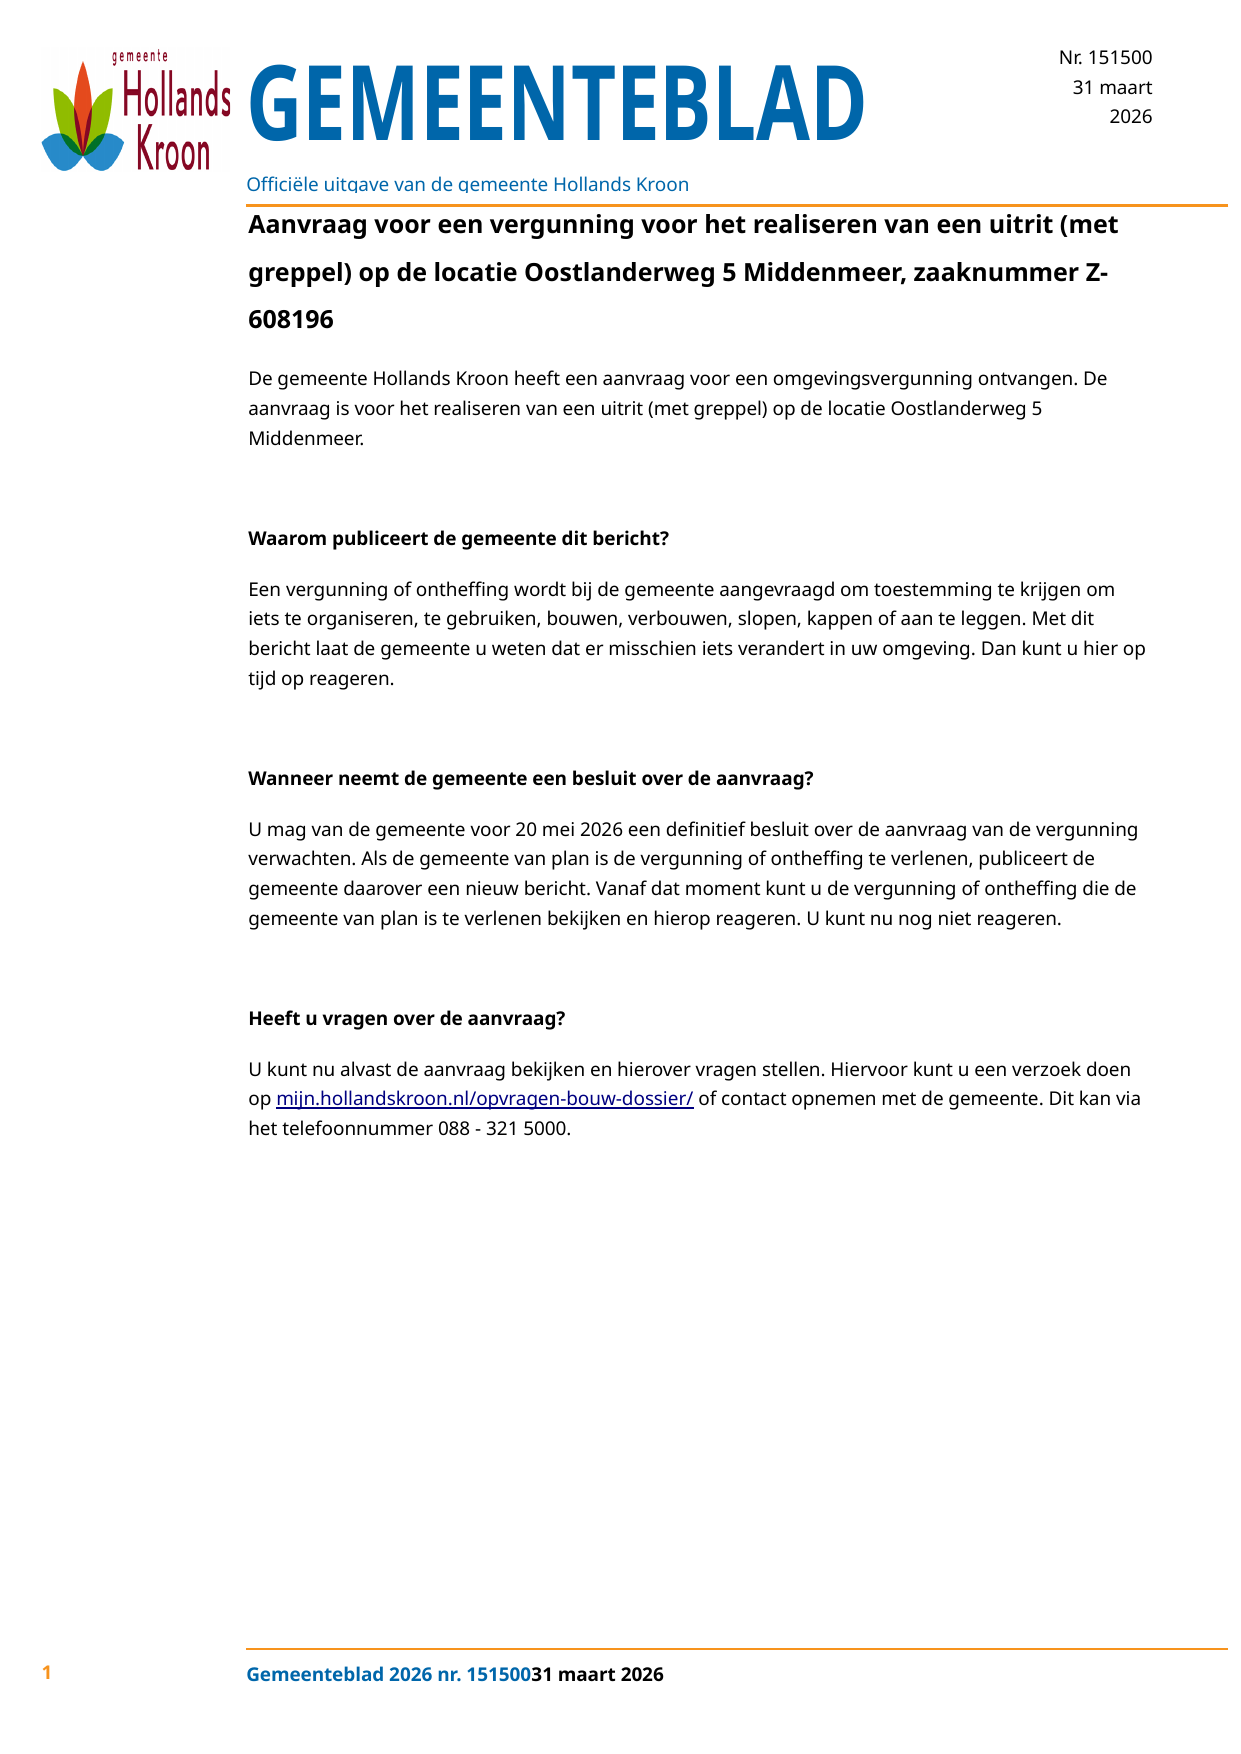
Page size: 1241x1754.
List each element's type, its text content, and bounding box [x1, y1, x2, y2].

picture [41, 47, 231, 172]
text Een vergunning of ontheffing wordt bij de gemeente aangevraagd om toestemming te krijgen om iets te organiseren, te gebruiken, bouwen, verbouwen, slopen, kappen of aan te leggen. Met dit bericht laat de gemeente u weten dat er misschien iets verandert in uw omgeving. Dan kunt u hier op tijd op reageren. [248, 576, 1152, 690]
text Heeft u vragen over de aanvraag? [248, 1006, 1152, 1031]
text U kunt nu alvast de aanvraag bekijken en hierover vragen stellen. Hiervoor kunt u een verzoek doen op mijn.hollandskroon.nl/opvragen-bouw-dossier/ of contact opnemen met de gemeente. Dit kan via het telefoonnummer 088 - 321 5000. [248, 1056, 1152, 1141]
text De gemeente Hollands Kroon heeft een aanvraag voor een omgevingsvergunning ontvangen. De aanvraag is voor het realiseren van een uitrit (met greppel) op de locatie Oostlanderweg 5 Middenmeer. [248, 366, 1152, 450]
text Waarom publiceert de gemeente dit bericht? [248, 526, 1152, 551]
text Aanvraag voor een vergunning voor het realiseren van een uitrit (met greppel) op de locatie Oostlanderweg 5 Middenmeer, zaaknummer Z-608196 [248, 207, 1152, 336]
text Wanneer neemt de gemeente een besluit over de aanvraag? [248, 766, 1152, 791]
text U mag van de gemeente voor 20 mei 2026 een definitief besluit over de aanvraag van de vergunning verwachten. Als de gemeente van plan is de vergunning of ontheffing te verlenen, publiceert de gemeente daarover een nieuw bericht. Vanaf dat moment kunt u de vergunning of ontheffing die de gemeente van plan is te verlenen bekijken en hierop reageren. U kunt nu nog niet reageren. [248, 816, 1152, 930]
